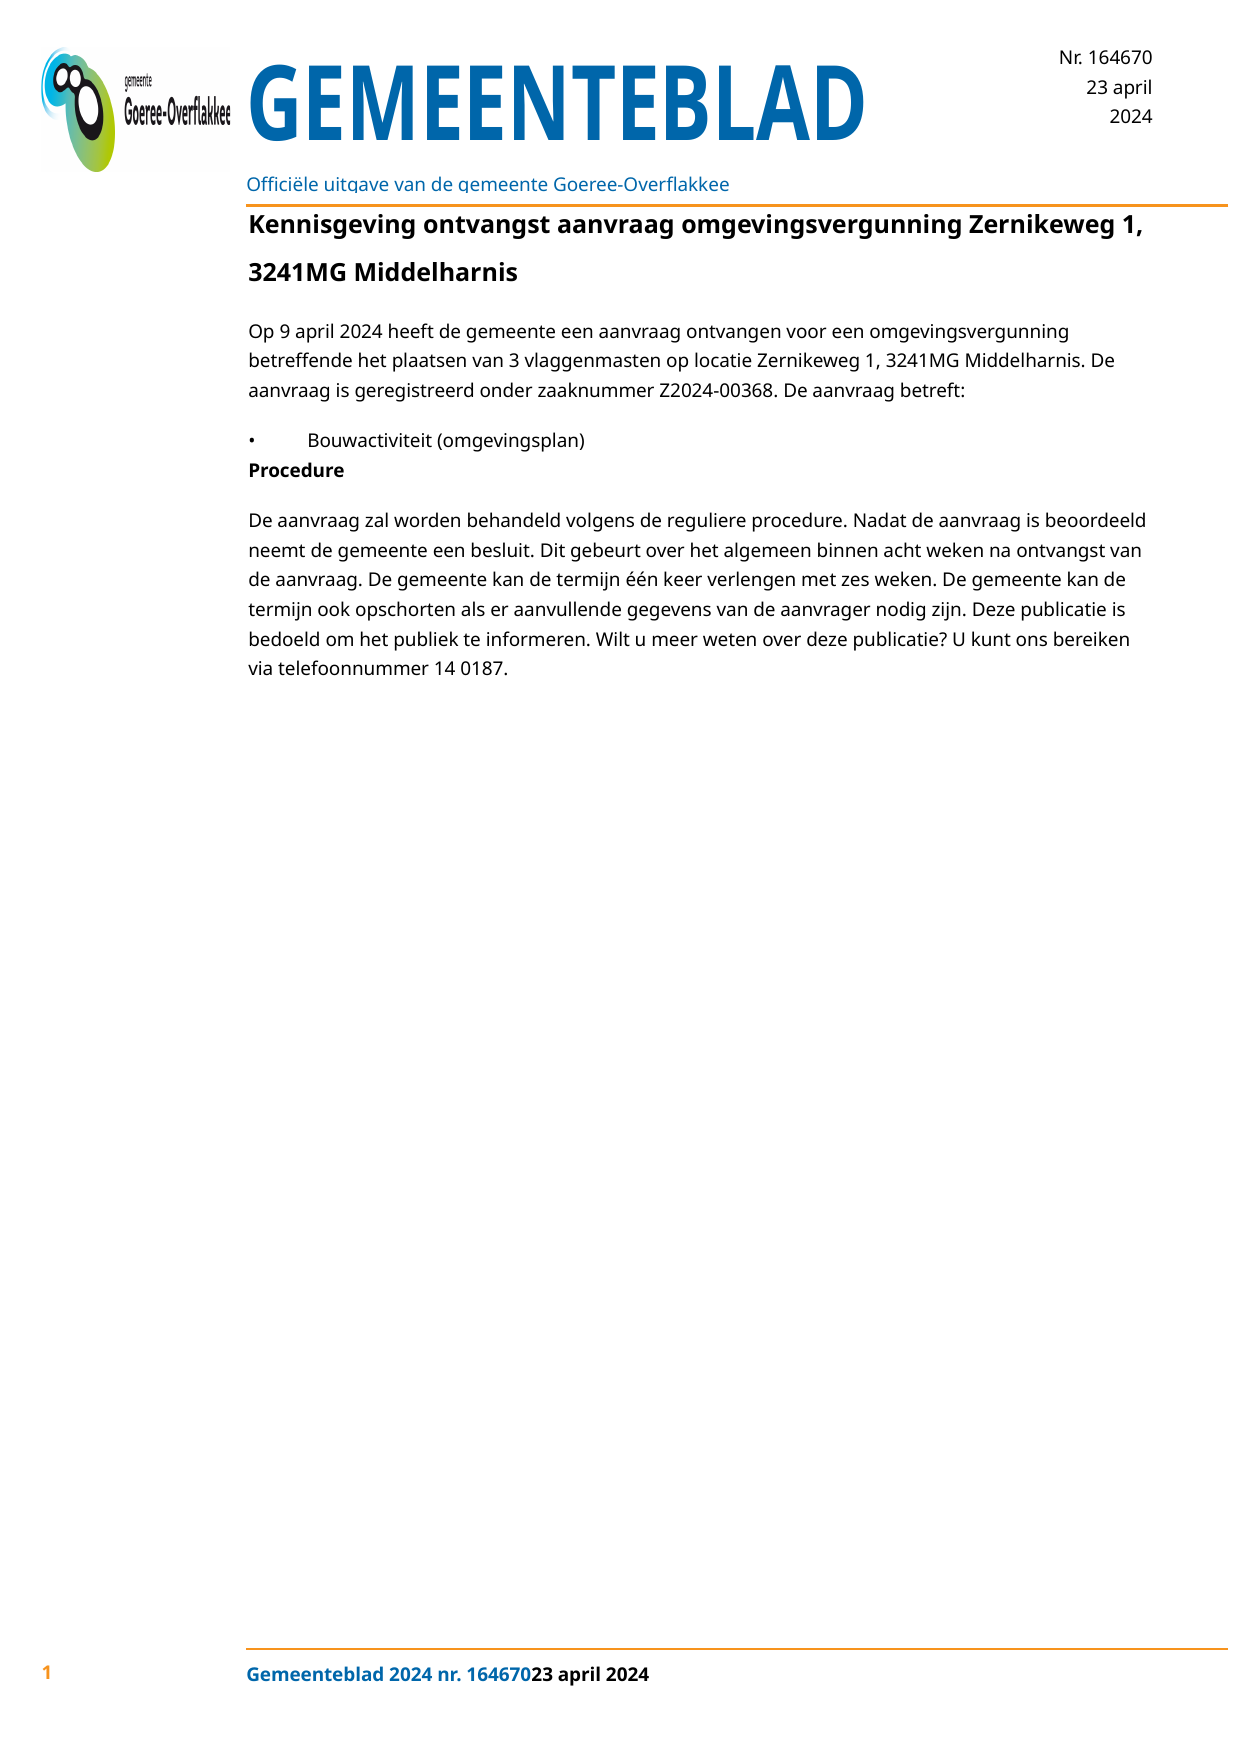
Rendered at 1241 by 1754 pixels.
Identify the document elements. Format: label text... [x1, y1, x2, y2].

text Procedure [248, 457, 1152, 483]
picture [41, 47, 231, 172]
list Bouwactiviteit (omgevingsplan) [248, 427, 1152, 453]
text De aanvraag zal worden behandeld volgens de reguliere procedure. Nadat de aanvraag is beoordeeld neemt de gemeente een besluit. Dit gebeurt over het algemeen binnen acht weken na ontvangst van de aanvraag. De gemeente kan de termijn één keer verlengen met zes weken. De gemeente kan de termijn ook opschorten als er aanvullende gegevens van de aanvrager nodig zijn. Deze publicatie is bedoeld om het publiek te informeren. Wilt u meer weten over deze publicatie? U kunt ons bereiken via telefoonnummer 14 0187. [248, 507, 1152, 681]
text Kennisgeving ontvangst aanvraag omgevingsvergunning Zernikeweg 1, 3241MG Middelharnis [248, 207, 1152, 288]
text Op 9 april 2024 heeft de gemeente een aanvraag ontvangen voor een omgevingsvergunning betreffende het plaatsen van 3 vlaggenmasten op locatie Zernikeweg 1, 3241MG Middelharnis. De aanvraag is geregistreerd onder zaaknummer Z2024-00368. De aanvraag betreft: [248, 318, 1152, 403]
